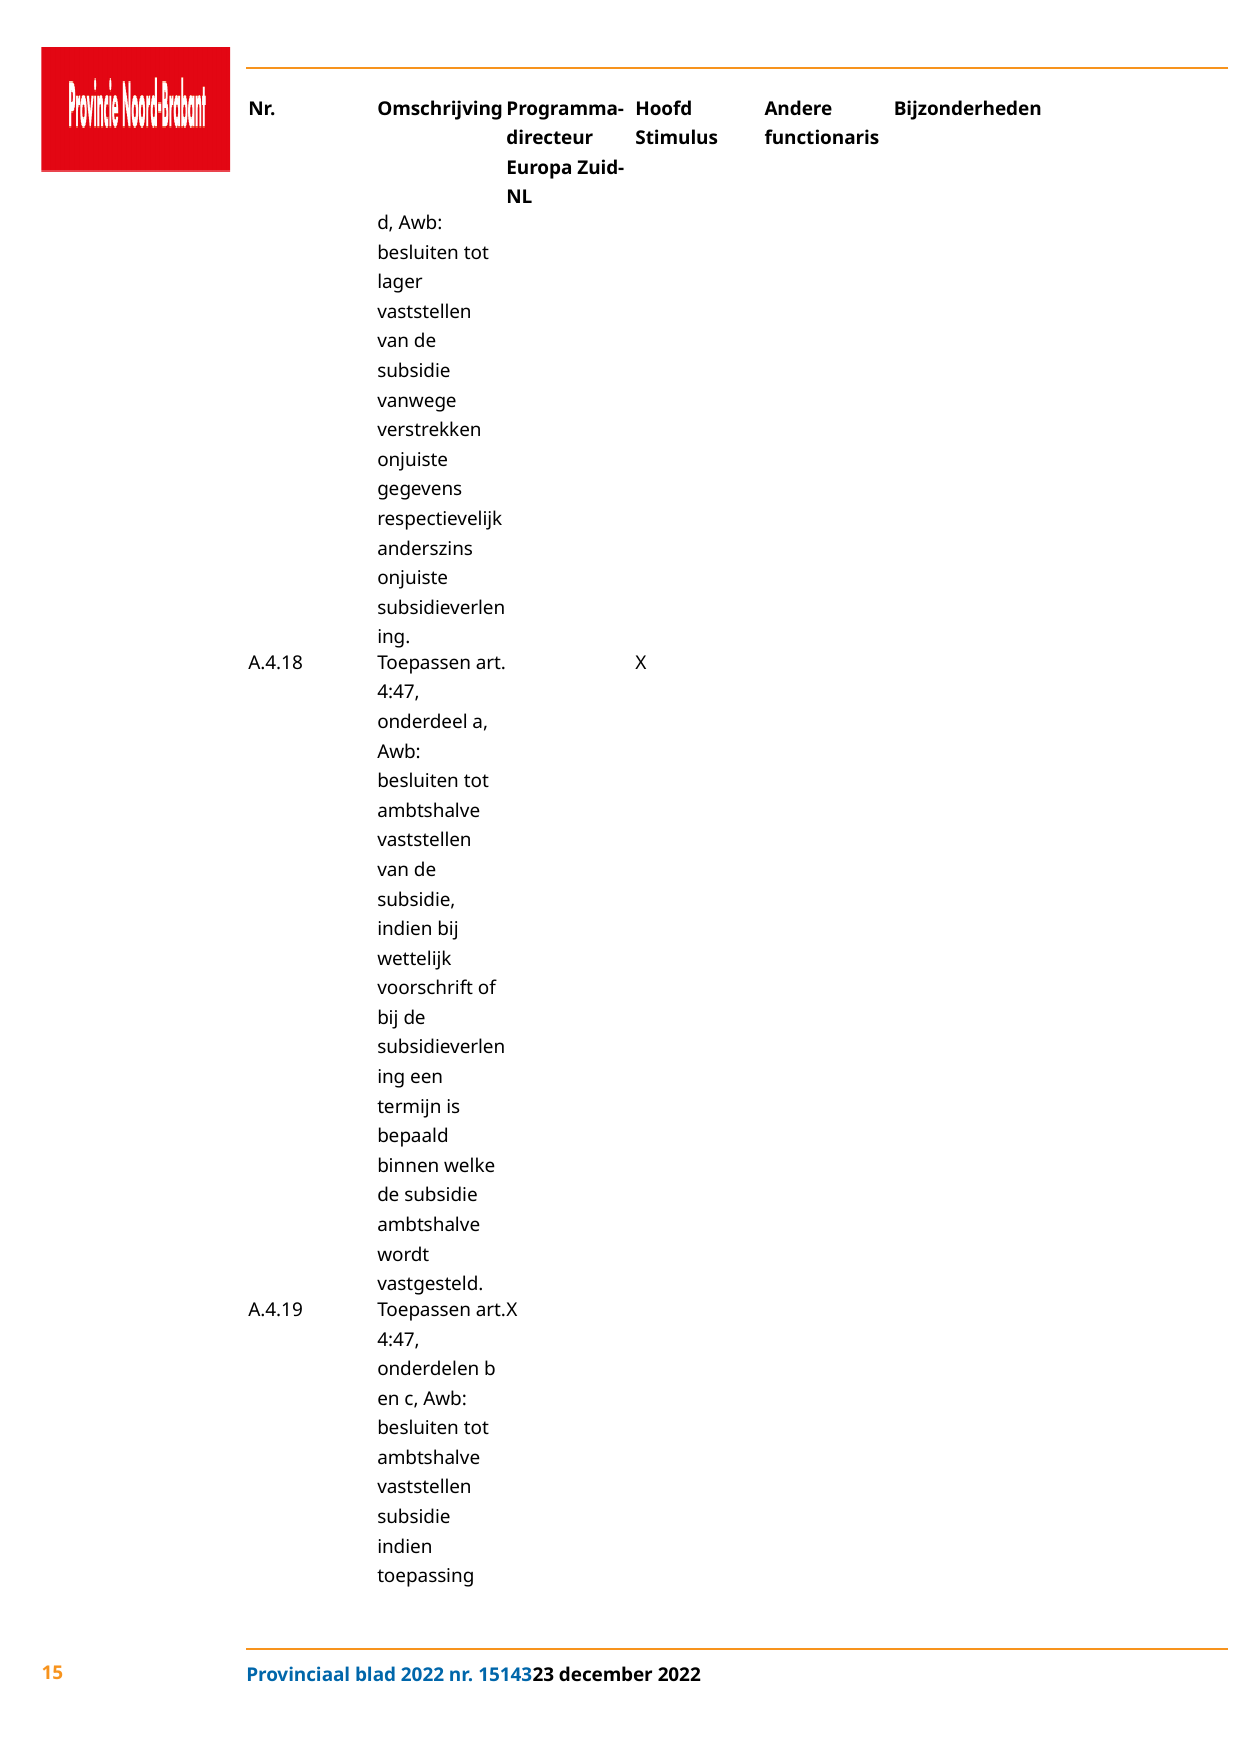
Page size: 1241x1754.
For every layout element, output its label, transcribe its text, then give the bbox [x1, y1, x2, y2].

picture [41, 47, 231, 172]
table_cell Toepassen art. 4:47, onderdeel a, Awb: besluiten tot ambtshalve vaststellen van de subsidie, indien bij wettelijk voorschrift of bij de subsidieverlening een termijn is bepaald binnen welke de subsidie ambtshalve wordt vastgesteld. [377, 649, 506, 1296]
table_cell [635, 1296, 764, 1588]
table_cell [894, 209, 1152, 649]
table_cell [635, 209, 764, 649]
table_cell [764, 1296, 893, 1588]
table_cell [894, 1296, 1152, 1588]
table_header Programma-directeur Europa Zuid-NL [506, 95, 635, 209]
table_header Andere functionaris [764, 95, 893, 209]
table_cell X [635, 649, 764, 1296]
table_cell [506, 209, 635, 649]
table_cell [248, 209, 377, 649]
table_cell [894, 649, 1152, 1296]
table_cell d, Awb: besluiten tot lager vaststellen van de subsidie vanwege verstrekken onjuiste gegevens respectievelijk anderszins onjuiste subsidieverlening. [377, 209, 506, 649]
table_cell Toepassen art. 4:47, onderdelen b en c, Awb: besluiten tot ambtshalve vaststellen subsidie indien toepassing [377, 1296, 506, 1588]
table_cell [764, 649, 893, 1296]
table_cell [506, 649, 635, 1296]
table_cell X [506, 1296, 635, 1588]
table_cell [764, 209, 893, 649]
table_header Bijzonderheden [894, 95, 1152, 209]
table_header Omschrijving [377, 95, 506, 209]
table_cell A.4.18 [248, 649, 377, 1296]
table_cell A.4.19 [248, 1296, 377, 1588]
table_header Nr. [248, 95, 377, 209]
table_header Hoofd Stimulus [635, 95, 764, 209]
